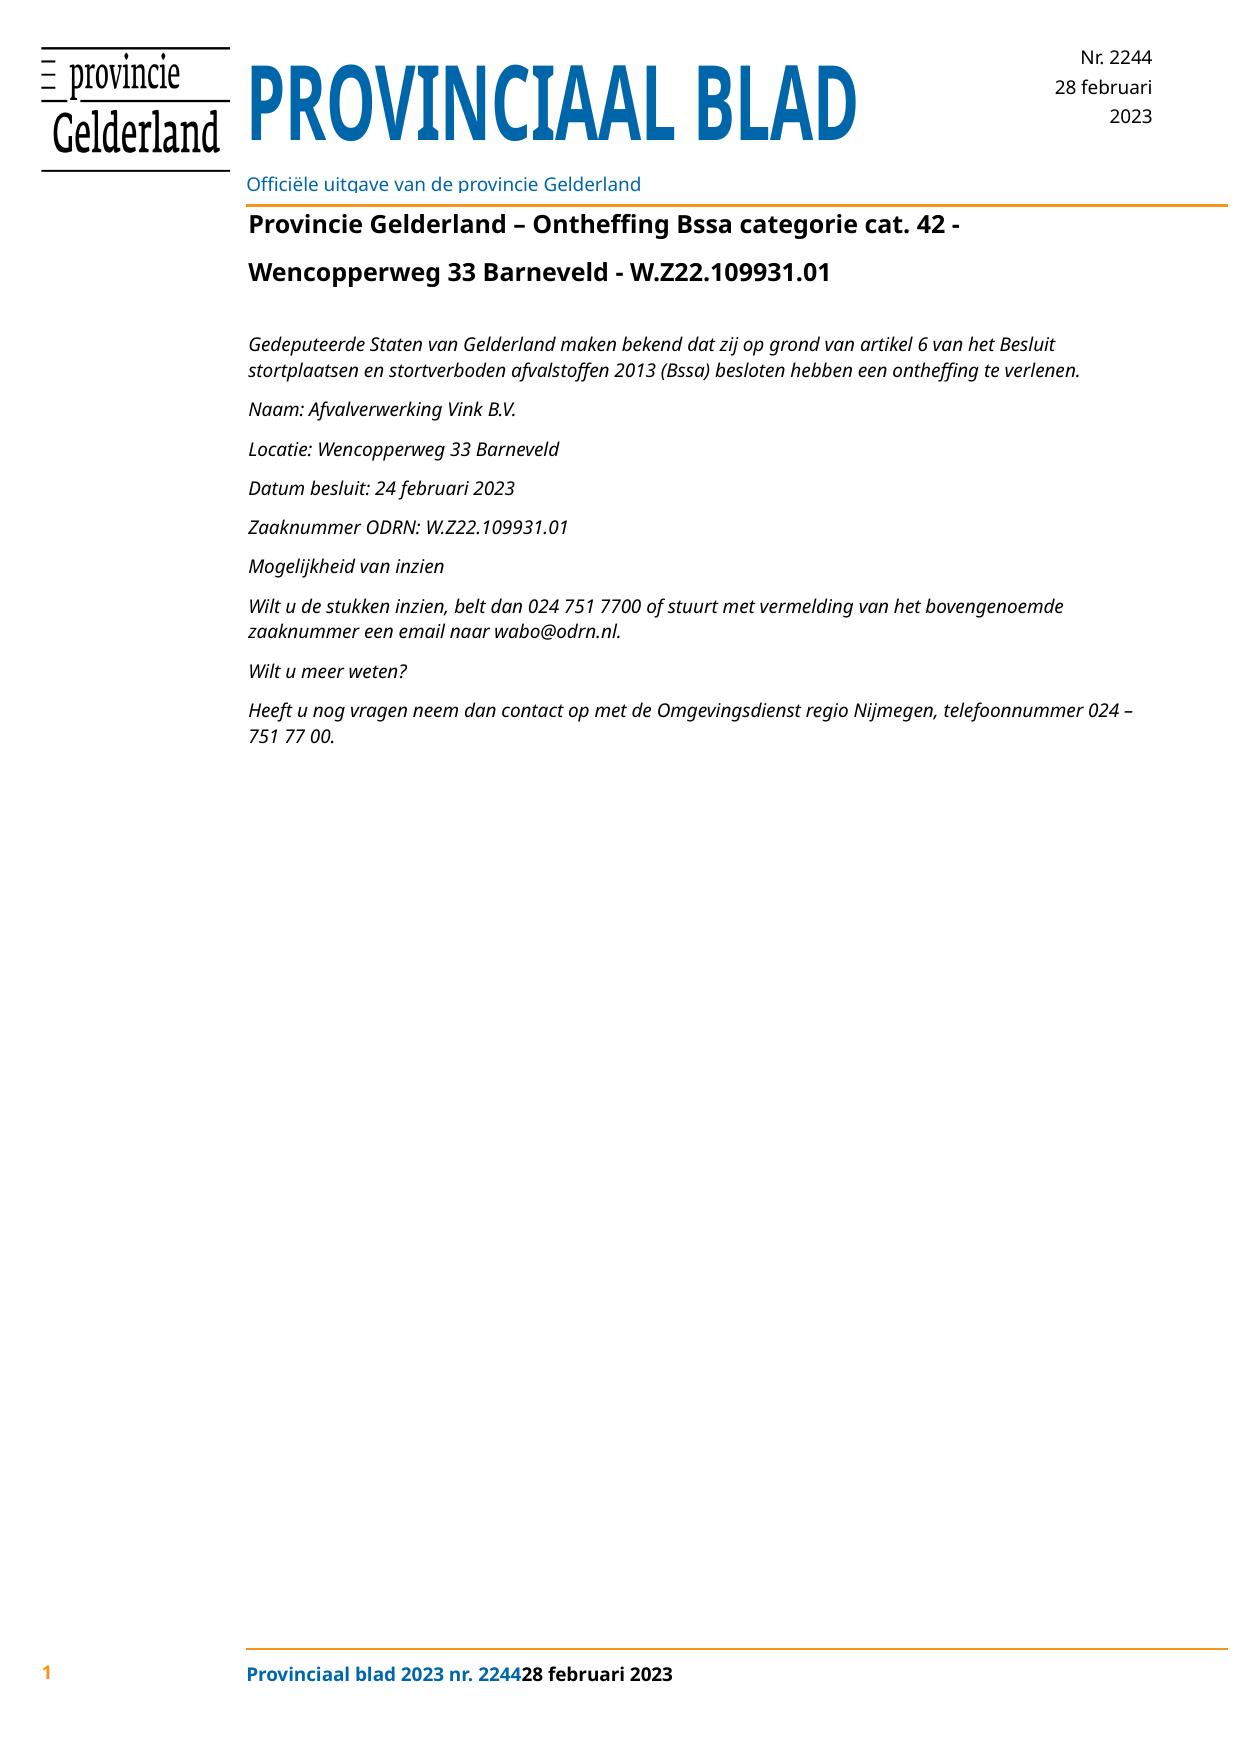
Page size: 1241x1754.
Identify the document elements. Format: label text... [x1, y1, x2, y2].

text Gedeputeerde Staten van Gelderland maken bekend dat zij op grond van artikel 6 van het Besluit stortplaatsen en stortverboden afvalstoffen 2013 (Bssa) besloten hebben een ontheffing te verlenen. [248, 331, 1152, 383]
text Naam: Afvalverwerking Vink B.V. [248, 396, 1152, 422]
text Provincie Gelderland – Ontheffing Bssa categorie cat. 42 - Wencopperweg 33 Barneveld - W.Z22.109931.01 [248, 207, 1152, 288]
text Mogelijkheid van inzien [248, 553, 1152, 579]
text Wilt u de stukken inzien, belt dan 024 751 7700 of stuurt met vermelding van het bovengenoemde zaaknummer een email naar wabo@odrn.nl. [248, 593, 1152, 644]
picture [41, 47, 231, 172]
text Heeft u nog vragen neem dan contact op met de Omgevingsdienst regio Nijmegen, telefoonnummer 024 – 751 77 00. [248, 697, 1152, 748]
text Zaaknummer ODRN: W.Z22.109931.01 [248, 514, 1152, 540]
text Wilt u meer weten? [248, 658, 1152, 683]
text Locatie: Wencopperweg 33 Barneveld [248, 436, 1152, 461]
text Datum besluit: 24 februari 2023 [248, 475, 1152, 501]
